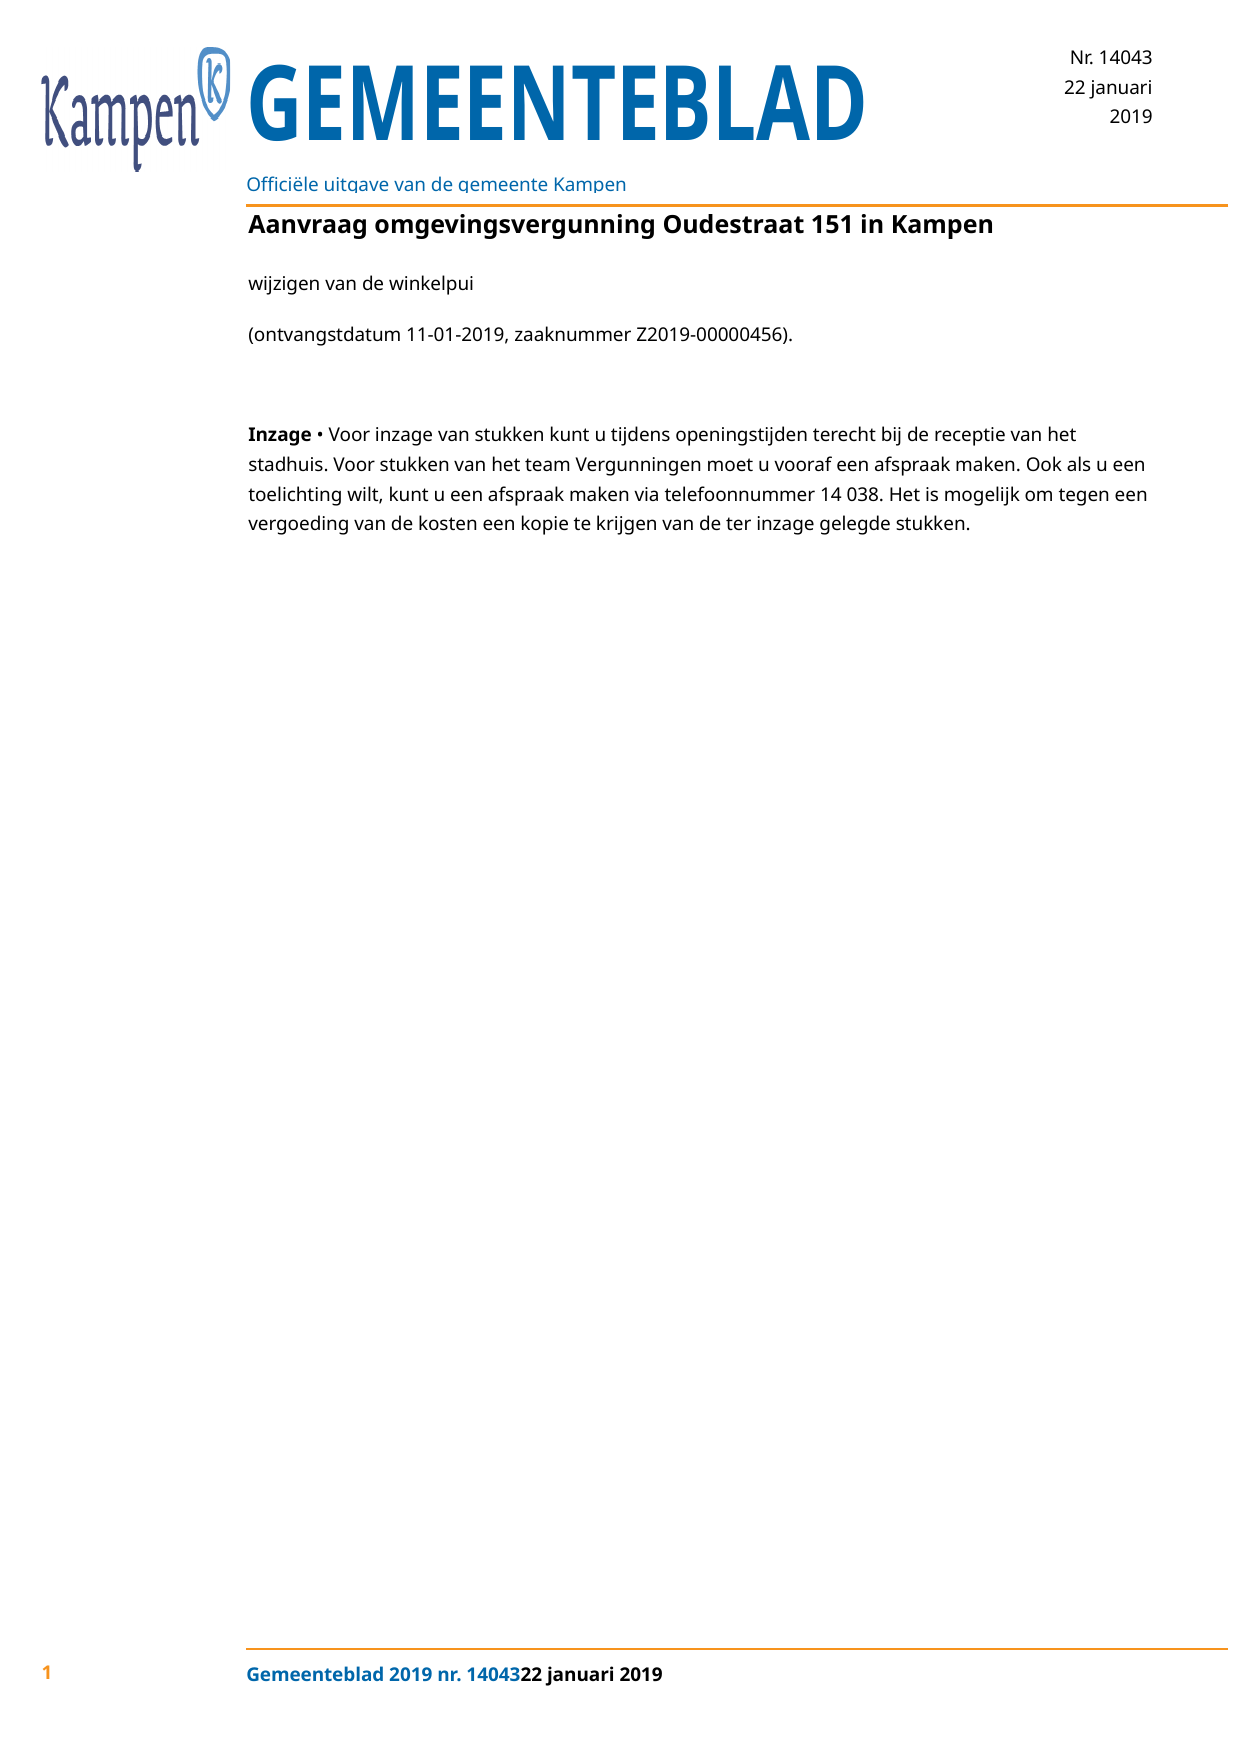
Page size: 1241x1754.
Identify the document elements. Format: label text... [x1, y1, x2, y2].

text Aanvraag omgevingsvergunning Oudestraat 151 in Kampen [248, 207, 1152, 241]
picture [41, 47, 231, 172]
text wijzigen van de winkelpui [248, 270, 1152, 296]
text (ontvangstdatum 11-01-2019, zaaknummer Z2019-00000456). [248, 321, 1152, 346]
text Inzage • Voor inzage van stukken kunt u tijdens openingstijden terecht bij de receptie van het stadhuis. Voor stukken van het team Vergunningen moet u vooraf een afspraak maken. Ook als u een toelichting wilt, kunt u een afspraak maken via telefoonnummer 14 038. Het is mogelijk om tegen een vergoeding van de kosten een kopie te krijgen van de ter inzage gelegde stukken. [248, 422, 1152, 536]
